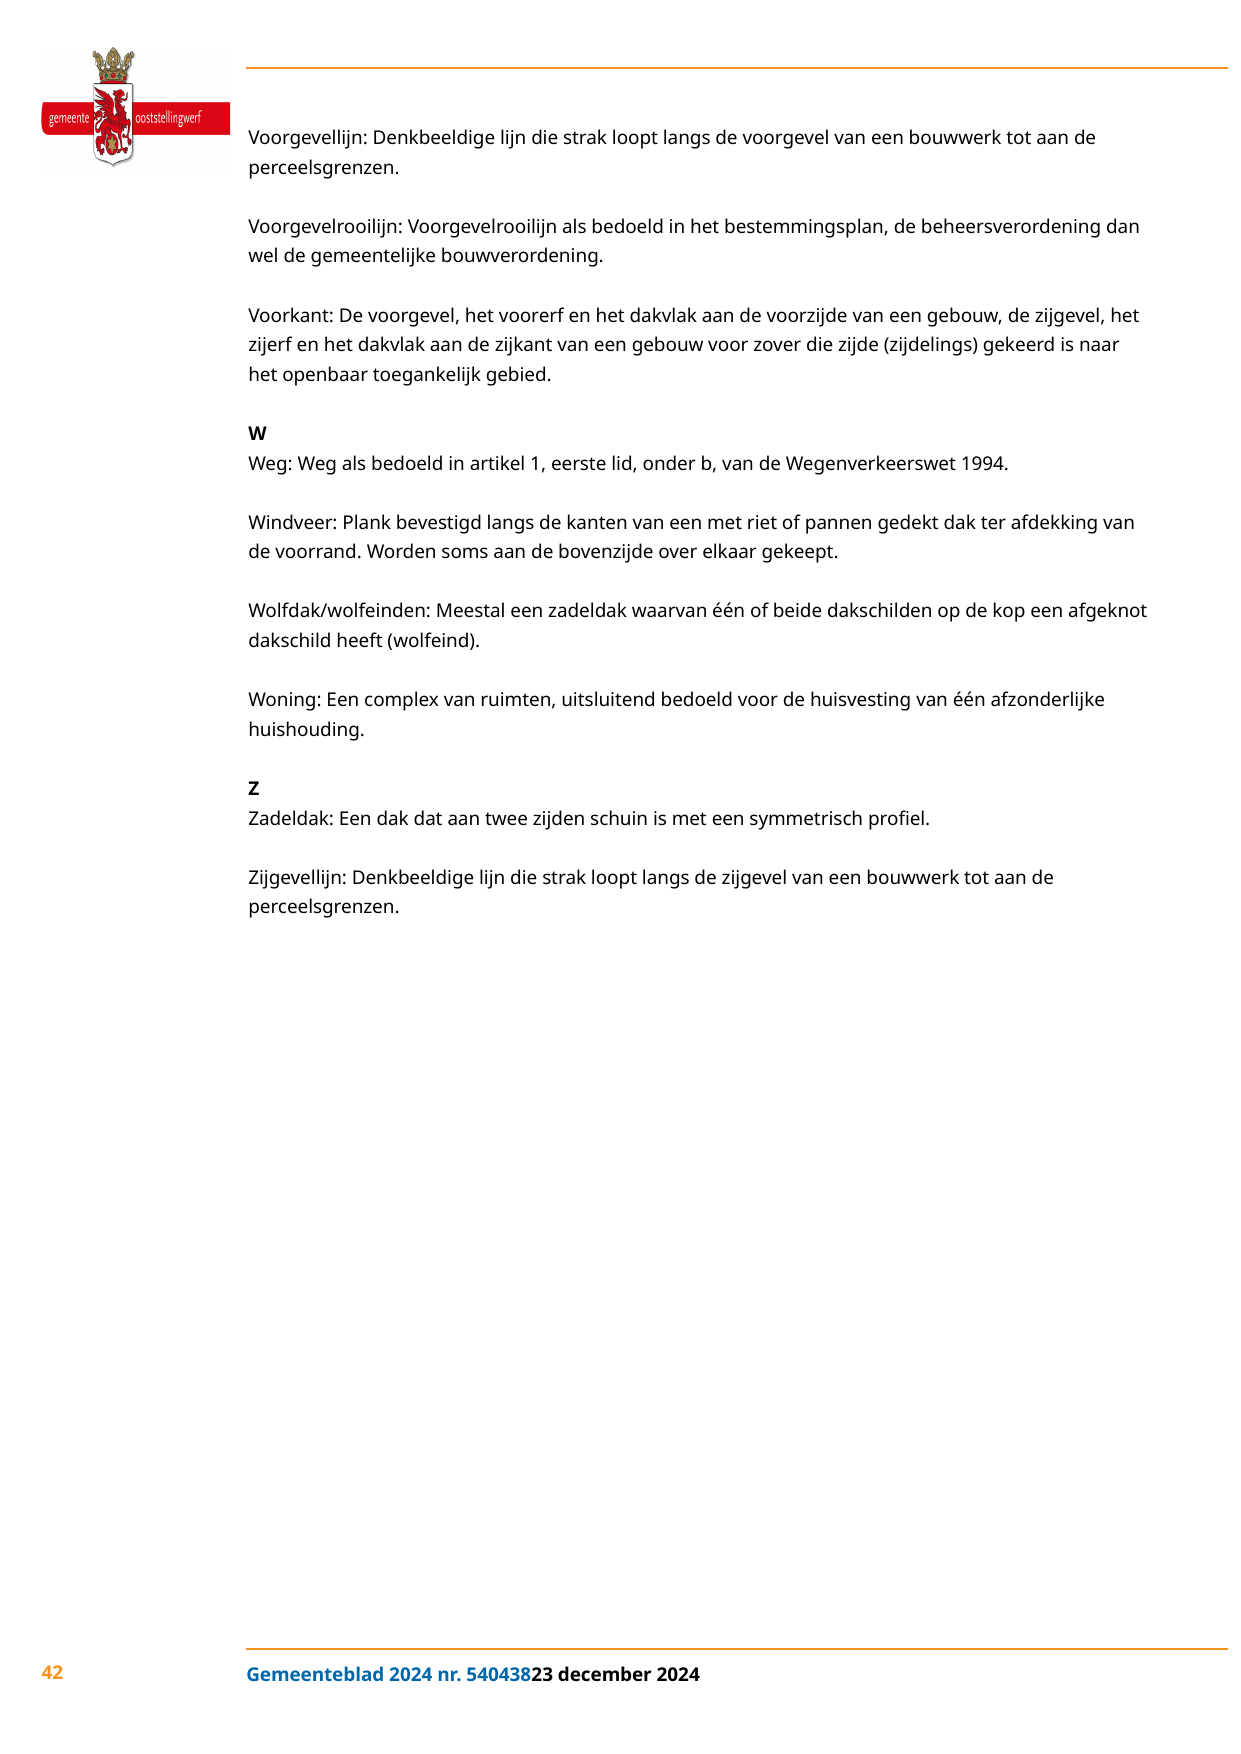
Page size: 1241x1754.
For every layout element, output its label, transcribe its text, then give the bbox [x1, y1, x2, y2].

text Wolfdak/wolfeinden: Meestal een zadeldak waarvan één of beide dakschilden op de kop een afgeknot dakschild heeft (wolfeind). [248, 598, 1152, 653]
text Voorgevellijn: Denkbeeldige lijn die strak loopt langs de voorgevel van een bouwwerk tot aan de perceelsgrenzen. [248, 124, 1152, 180]
text Zadeldak: Een dak dat aan twee zijden schuin is met een symmetrisch profiel. [248, 805, 1152, 831]
text Windveer: Plank bevestigd langs de kanten van een met riet of pannen gedekt dak ter afdekking van de voorrand. Worden soms aan de bovenzijde over elkaar gekeept. [248, 509, 1152, 564]
text W [248, 420, 1152, 446]
text Weg: Weg als bedoeld in artikel 1, eerste lid, onder b, van de Wegenverkeerswet 1994. [248, 450, 1152, 476]
text Zijgevellijn: Denkbeeldige lijn die strak loopt langs de zijgevel van een bouwwerk tot aan de perceelsgrenzen. [248, 864, 1152, 919]
text Voorgevelrooilijn: Voorgevelrooilijn als bedoeld in het bestemmingsplan, de beheersverordening dan wel de gemeentelijke bouwverordening. [248, 213, 1152, 268]
text Voorkant: De voorgevel, het voorerf en het dakvlak aan de voorzijde van een gebouw, de zijgevel, het zijerf en het dakvlak aan de zijkant van een gebouw voor zover die zijde (zijdelings) gekeerd is naar het openbaar toegankelijk gebied. [248, 302, 1152, 387]
picture [41, 47, 231, 172]
text Woning: Een complex van ruimten, uitsluitend bedoeld voor de huisvesting van één afzonderlijke huishouding. [248, 686, 1152, 742]
text Z [248, 775, 1152, 801]
